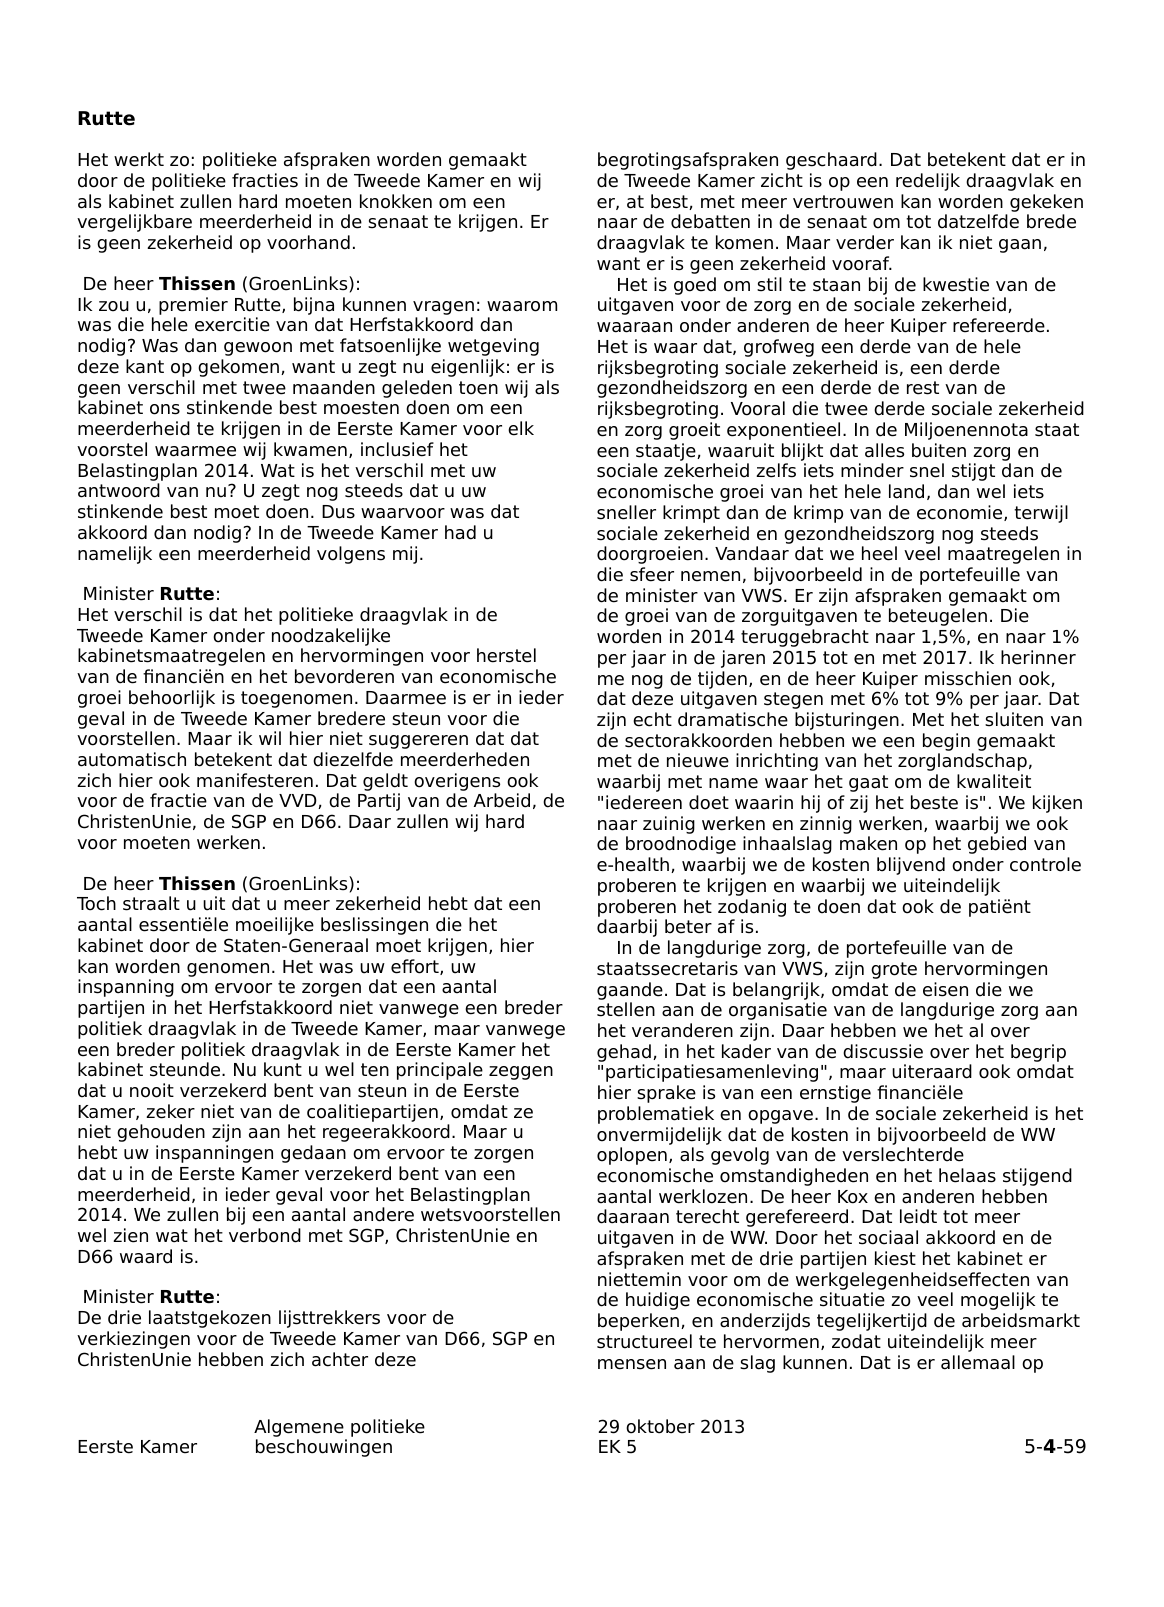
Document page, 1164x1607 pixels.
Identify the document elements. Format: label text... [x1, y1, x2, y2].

text Minister Rutte: [77, 1287, 567, 1308]
text De drie laatstgekozen lijsttrekkers voor de verkiezingen voor de Tweede Kamer van D66, SGP en ChristenUnie hebben zich achter deze [77, 1308, 567, 1370]
text Het verschil is dat het politieke draagvlak in de Tweede Kamer onder noodzakelijke kabinetsmaatregelen en hervormingen voor herstel van de financiën en het bevorderen van economische groei behoorlijk is toegenomen. Daarmee is er in ieder geval in de Tweede Kamer bredere steun voor die voorstellen. Maar ik wil hier niet suggereren dat dat automatisch betekent dat diezelfde meerderheden zich hier ook manifesteren. Dat geldt overigens ook voor de fractie van de VVD, de Partij van de Arbeid, de ChristenUnie, de SGP en D66. Daar zullen wij hard voor moeten werken. [77, 605, 567, 853]
text Het werkt zo: politieke afspraken worden gemaakt door de politieke fracties in de Tweede Kamer en wij als kabinet zullen hard moeten knokken om een vergelijkbare meerderheid in de senaat te krijgen. Er is geen zekerheid op voorhand. [77, 150, 567, 254]
text Ik zou u, premier Rutte, bijna kunnen vragen: waarom was die hele exercitie van dat Herfstakkoord dan nodig? Was dan gewoon met fatsoenlijke wetgeving deze kant op gekomen, want u zegt nu eigenlijk: er is geen verschil met twee maanden geleden toen wij als kabinet ons stinkende best moesten doen om een meerderheid te krijgen in de Eerste Kamer voor elk voorstel waarmee wij kwamen, inclusief het Belastingplan 2014. Wat is het verschil met uw antwoord van nu? U zegt nog steeds dat u uw stinkende best moet doen. Dus waarvoor was dat akkoord dan nodig? In de Tweede Kamer had u namelijk een meerderheid volgens mij. [77, 294, 567, 564]
text Minister Rutte: [77, 584, 567, 605]
text In de langdurige zorg, de portefeuille van de staatssecretaris van VWS, zijn grote hervormingen gaande. Dat is belangrijk, omdat de eisen die we stellen aan de organisatie van de langdurige zorg aan het veranderen zijn. Daar hebben we het al over gehad, in het kader van de discussie over het begrip "participatiesamenleving", maar uiteraard ook omdat hier sprake is van een ernstige financiële problematiek en opgave. In de sociale zekerheid is het onvermijdelijk dat de kosten in bijvoorbeeld de WW oplopen, als gevolg van de verslechterde economische omstandigheden en het helaas stijgend aantal werklozen. De heer Kox en anderen hebben daaraan terecht gerefereerd. Dat leidt tot meer uitgaven in de WW. Door het sociaal akkoord en de afspraken met de drie partijen kiest het kabinet er niettemin voor om de werkgelegenheidseffecten van de huidige economische situatie zo veel mogelijk te beperken, en anderzijds tegelijkertijd de arbeidsmarkt structureel te hervormen, zodat uiteindelijk meer mensen aan de slag kunnen. Dat is er allemaal op [596, 938, 1087, 1373]
text De heer Thissen (GroenLinks): [77, 274, 567, 294]
text Het is goed om stil te staan bij de kwestie van de uitgaven voor de zorg en de sociale zekerheid, waaraan onder anderen de heer Kuiper refereerde. Het is waar dat, grofweg een derde van de hele rijksbegroting sociale zekerheid is, een derde gezondheidszorg en een derde de rest van de rijksbegroting. Vooral die twee derde sociale zekerheid en zorg groeit exponentieel. In de Miljoenennota staat een staatje, waaruit blijkt dat alles buiten zorg en sociale zekerheid zelfs iets minder snel stijgt dan de economische groei van het hele land, dan wel iets sneller krimpt dan de krimp van de economie, terwijl sociale zekerheid en gezondheidszorg nog steeds doorgroeien. Vandaar dat we heel veel maatregelen in die sfeer nemen, bijvoorbeeld in de portefeuille van de minister van VWS. Er zijn afspraken gemaakt om de groei van de zorguitgaven te beteugelen. Die worden in 2014 teruggebracht naar 1,5%, en naar 1% per jaar in de jaren 2015 tot en met 2017. Ik herinner me nog de tijden, en de heer Kuiper misschien ook, dat deze uitgaven stegen met 6% tot 9% per jaar. Dat zijn echt dramatische bijsturingen. Met het sluiten van de sectorakkoorden hebben we een begin gemaakt met de nieuwe inrichting van het zorglandschap, waarbij met name waar het gaat om de kwaliteit "iedereen doet waarin hij of zij het beste is". We kijken naar zuinig werken en zinnig werken, waarbij we ook de broodnodige inhaalslag maken op het gebied van e-health, waarbij we de kosten blijvend onder controle proberen te krijgen en waarbij we uiteindelijk proberen het zodanig te doen dat ook de patiënt daarbij beter af is. [596, 274, 1087, 938]
text Toch straalt u uit dat u meer zekerheid hebt dat een aantal essentiële moeilijke beslissingen die het kabinet door de Staten-Generaal moet krijgen, hier kan worden genomen. Het was uw effort, uw inspanning om ervoor te zorgen dat een aantal partijen in het Herfstakkoord niet vanwege een breder politiek draagvlak in de Tweede Kamer, maar vanwege een breder politiek draagvlak in de Eerste Kamer het kabinet steunde. Nu kunt u wel ten principale zeggen dat u nooit verzekerd bent van steun in de Eerste Kamer, zeker niet van de coalitiepartijen, omdat ze niet gehouden zijn aan het regeerakkoord. Maar u hebt uw inspanningen gedaan om ervoor te zorgen dat u in de Eerste Kamer verzekerd bent van een meerderheid, in ieder geval voor het Belastingplan 2014. We zullen bij een aantal andere wetsvoorstellen wel zien wat het verbond met SGP, ChristenUnie en D66 waard is. [77, 894, 567, 1267]
text begrotingsafspraken geschaard. Dat betekent dat er in de Tweede Kamer zicht is op een redelijk draagvlak en er, at best, met meer vertrouwen kan worden gekeken naar de debatten in de senaat om tot datzelfde brede draagvlak te komen. Maar verder kan ik niet gaan, want er is geen zekerheid vooraf. [596, 150, 1087, 274]
text De heer Thissen (GroenLinks): [77, 873, 567, 894]
